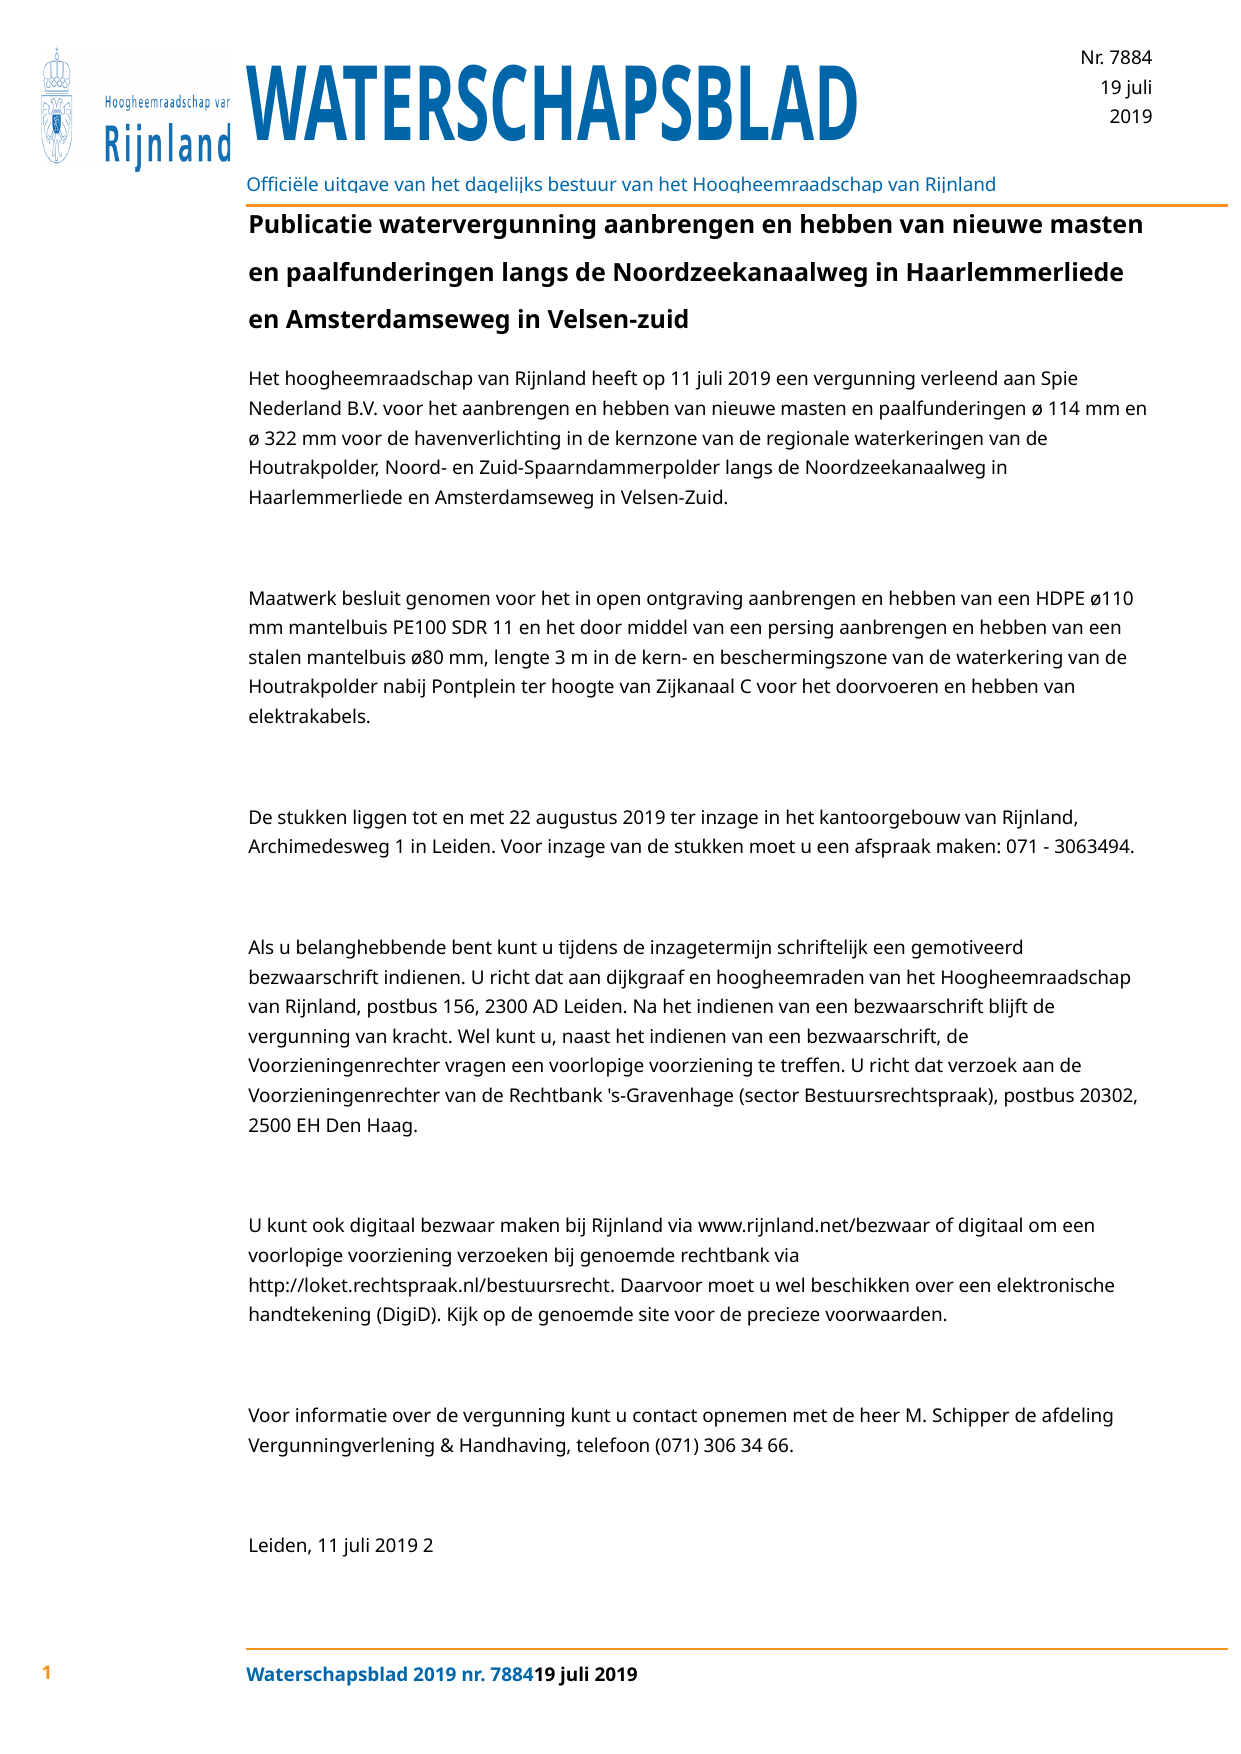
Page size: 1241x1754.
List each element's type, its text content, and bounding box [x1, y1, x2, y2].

text Het hoogheemraadschap van Rijnland heeft op 11 juli 2019 een vergunning verleend aan Spie Nederland B.V. voor het aanbrengen en hebben van nieuwe masten en paalfunderingen ø 114 mm en ø 322 mm voor de havenverlichting in de kernzone van de regionale waterkeringen van de Houtrakpolder, Noord- en Zuid-Spaarndammerpolder langs de Noordzeekanaalweg in Haarlemmerliede en Amsterdamseweg in Velsen-Zuid. [248, 366, 1152, 509]
picture [41, 47, 231, 172]
text Leiden, 11 juli 2019 2 [248, 1533, 1152, 1558]
text Maatwerk besluit genomen voor het in open ontgraving aanbrengen en hebben van een HDPE ø110 mm mantelbuis PE100 SDR 11 en het door middel van een persing aanbrengen en hebben van een stalen mantelbuis ø80 mm, lengte 3 m in de kern- en beschermingszone van de waterkering van de Houtrakpolder nabij Pontplein ter hoogte van Zijkanaal C voor het doorvoeren en hebben van elektrakabels. [248, 585, 1152, 729]
text Voor informatie over de vergunning kunt u contact opnemen met de heer M. Schipper de afdeling Vergunningverlening & Handhaving, telefoon (071) 306 34 66. [248, 1402, 1152, 1457]
text Als u belanghebbende bent kunt u tijdens de inzagetermijn schriftelijk een gemotiveerd bezwaarschrift indienen. U richt dat aan dijkgraaf en hoogheemraden van het Hoogheemraadschap van Rijnland, postbus 156, 2300 AD Leiden. Na het indienen van een bezwaarschrift blijft de vergunning van kracht. Wel kunt u, naast het indienen van een bezwaarschrift, de Voorzieningenrechter vragen een voorlopige voorziening te treffen. U richt dat verzoek aan de Voorzieningenrechter van de Rechtbank 's-Gravenhage (sector Bestuursrechtspraak), postbus 20302, 2500 EH Den Haag. [248, 934, 1152, 1137]
text De stukken liggen tot en met 22 augustus 2019 ter inzage in het kantoorgebouw van Rijnland, Archimedesweg 1 in Leiden. Voor inzage van de stukken moet u een afspraak maken: 071 - 3063494. [248, 804, 1152, 859]
text Publicatie watervergunning aanbrengen en hebben van nieuwe masten en paalfunderingen langs de Noordzeekanaalweg in Haarlemmerliede en Amsterdamseweg in Velsen-zuid [248, 207, 1152, 336]
text U kunt ook digitaal bezwaar maken bij Rijnland via www.rijnland.net/bezwaar of digitaal om een voorlopige voorziening verzoeken bij genoemde rechtbank via http://loket.rechtspraak.nl/bestuursrecht. Daarvoor moet u wel beschikken over een elektronische handtekening (DigiD). Kijk op de genoemde site voor de precieze voorwaarden. [248, 1213, 1152, 1327]
